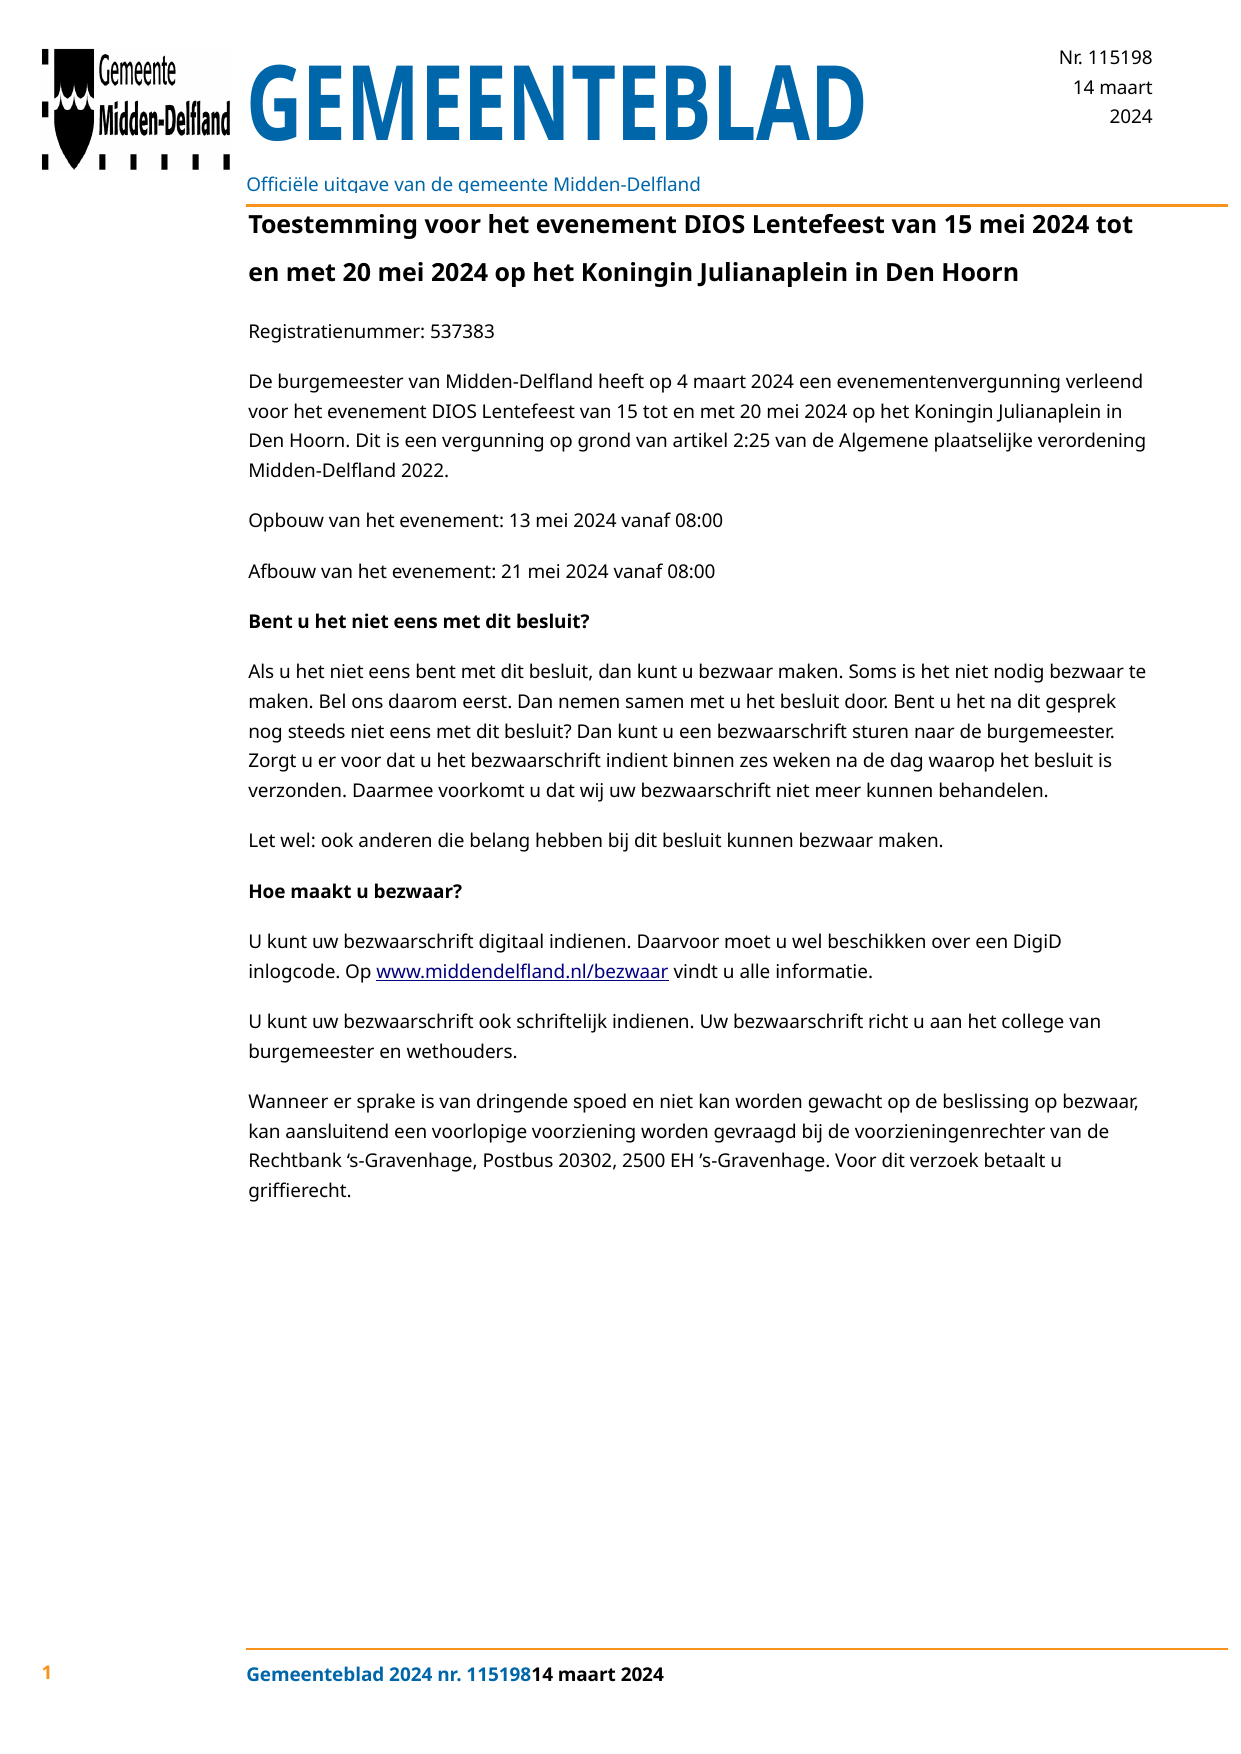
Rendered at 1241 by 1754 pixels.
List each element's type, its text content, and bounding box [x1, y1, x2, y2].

text Hoe maakt u bezwaar? [248, 878, 1152, 904]
text Bent u het niet eens met dit besluit? [248, 608, 1152, 634]
picture [41, 47, 231, 172]
text Afbouw van het evenement: 21 mei 2024 vanaf 08:00 [248, 558, 1152, 584]
text Wanneer er sprake is van dringende spoed en niet kan worden gewacht op de beslissing op bezwaar, kan aansluitend een voorlopige voorziening worden gevraagd bij de voorzieningenrechter van de Rechtbank ‘s-Gravenhage, Postbus 20302, 2500 EH ’s-Gravenhage. Voor dit verzoek betaalt u griffierecht. [248, 1088, 1152, 1203]
text Registratienummer: 537383 [248, 318, 1152, 344]
text Opbouw van het evenement: 13 mei 2024 vanaf 08:00 [248, 507, 1152, 533]
text Als u het niet eens bent met dit besluit, dan kunt u bezwaar maken. Soms is het niet nodig bezwaar te maken. Bel ons daarom eerst. Dan nemen samen met u het besluit door. Bent u het na dit gesprek nog steeds niet eens met dit besluit? Dan kunt u een bezwaarschrift sturen naar de burgemeester. Zorgt u er voor dat u het bezwaarschrift indient binnen zes weken na de dag waarop het besluit is verzonden. Daarmee voorkomt u dat wij uw bezwaarschrift niet meer kunnen behandelen. [248, 659, 1152, 803]
text Let wel: ook anderen die belang hebben bij dit besluit kunnen bezwaar maken. [248, 827, 1152, 853]
text De burgemeester van Midden-Delfland heeft op 4 maart 2024 een evenementenvergunning verleend voor het evenement DIOS Lentefeest van 15 tot en met 20 mei 2024 op het Koningin Julianaplein in Den Hoorn. Dit is een vergunning op grond van artikel 2:25 van de Algemene plaatselijke verordening Midden-Delfland 2022. [248, 368, 1152, 483]
text U kunt uw bezwaarschrift ook schriftelijk indienen. Uw bezwaarschrift richt u aan het college van burgemeester en wethouders. [248, 1008, 1152, 1064]
text U kunt uw bezwaarschrift digitaal indienen. Daarvoor moet u wel beschikken over een DigiD inlogcode. Op www.middendelfland.nl/bezwaar vindt u alle informatie. [248, 928, 1152, 984]
text Toestemming voor het evenement DIOS Lentefeest van 15 mei 2024 tot en met 20 mei 2024 op het Koningin Julianaplein in Den Hoorn [248, 207, 1152, 288]
